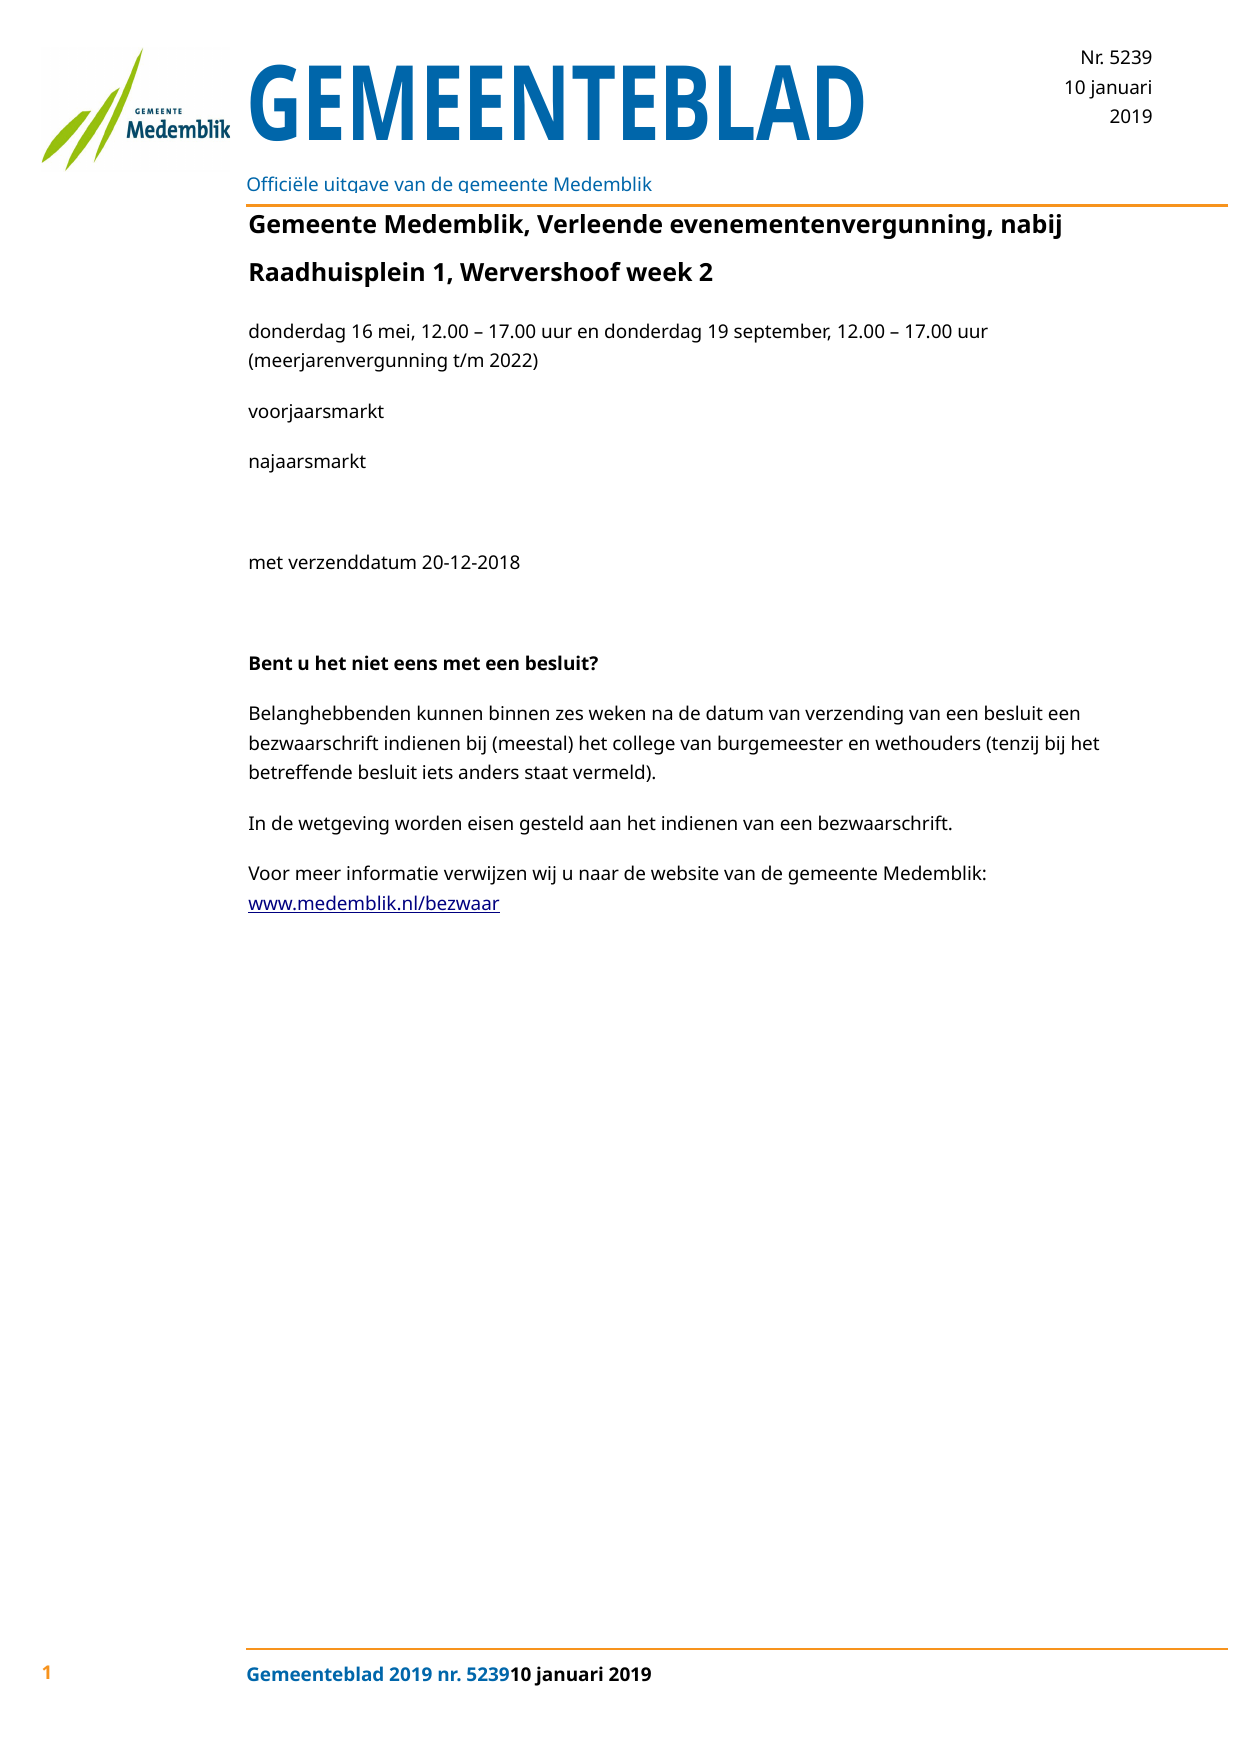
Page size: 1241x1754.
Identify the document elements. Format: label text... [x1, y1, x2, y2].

text donderdag 16 mei, 12.00 – 17.00 uur en donderdag 19 september, 12.00 – 17.00 uur (meerjarenvergunning t/m 2022) [248, 318, 1152, 373]
text met verzenddatum 20-12-2018 [248, 549, 1152, 575]
text Belanghebbenden kunnen binnen zes weken na de datum van verzending van een besluit een bezwaarschrift indienen bij (meestal) het college van burgemeester en wethouders (tenzij bij het betreffende besluit iets anders staat vermeld). [248, 700, 1152, 785]
text In de wetgeving worden eisen gesteld aan het indienen van een bezwaarschrift. [248, 810, 1152, 836]
text Voor meer informatie verwijzen wij u naar de website van de gemeente Medemblik: www.medemblik.nl/bezwaar [248, 860, 1152, 916]
text najaarsmarkt [248, 448, 1152, 474]
picture [41, 47, 231, 172]
text Gemeente Medemblik, Verleende evenementenvergunning, nabij Raadhuisplein 1, Wervershoof week 2 [248, 207, 1152, 288]
text Bent u het niet eens met een besluit? [248, 650, 1152, 676]
text voorjaarsmarkt [248, 398, 1152, 424]
